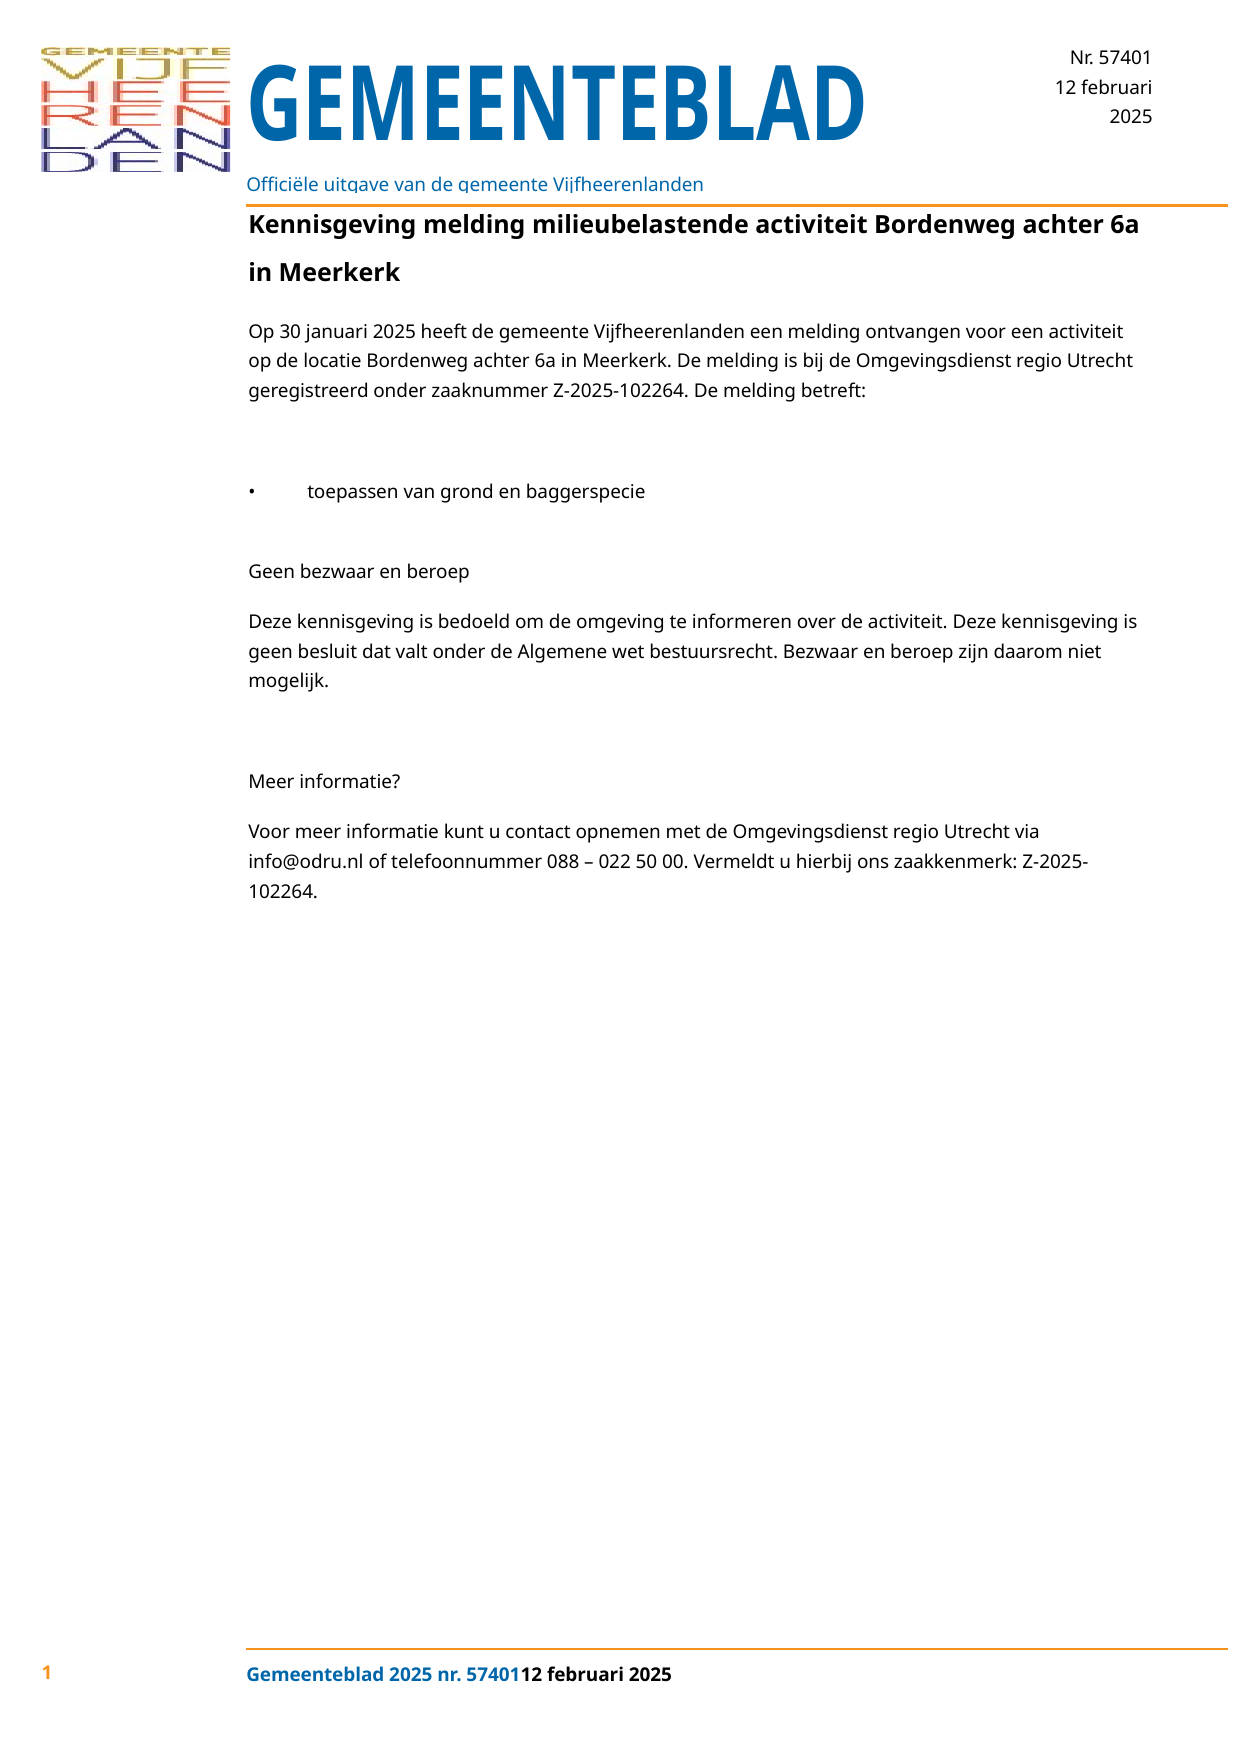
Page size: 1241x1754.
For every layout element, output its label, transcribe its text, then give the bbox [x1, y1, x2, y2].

text Op 30 januari 2025 heeft de gemeente Vijfheerenlanden een melding ontvangen voor een activiteit op de locatie Bordenweg achter 6a in Meerkerk. De melding is bij de Omgevingsdienst regio Utrecht geregistreerd onder zaaknummer Z-2025-102264. De melding betreft: [248, 318, 1152, 403]
picture [41, 47, 231, 172]
text Voor meer informatie kunt u contact opnemen met de Omgevingsdienst regio Utrecht via info@odru.nl of telefoonnummer 088 – 022 50 00. Vermeldt u hierbij ons zaakkenmerk: Z-2025-102264. [248, 819, 1152, 904]
text Meer informatie? [248, 768, 1152, 794]
text Geen bezwaar en beroep [248, 558, 1152, 584]
text Deze kennisgeving is bedoeld om de omgeving te informeren over de activiteit. Deze kennisgeving is geen besluit dat valt onder de Algemene wet bestuursrecht. Bezwaar en beroep zijn daarom niet mogelijk. [248, 608, 1152, 693]
text Kennisgeving melding milieubelastende activiteit Bordenweg achter 6a in Meerkerk [248, 207, 1152, 288]
list toepassen van grond en baggerspecie [248, 478, 1152, 504]
